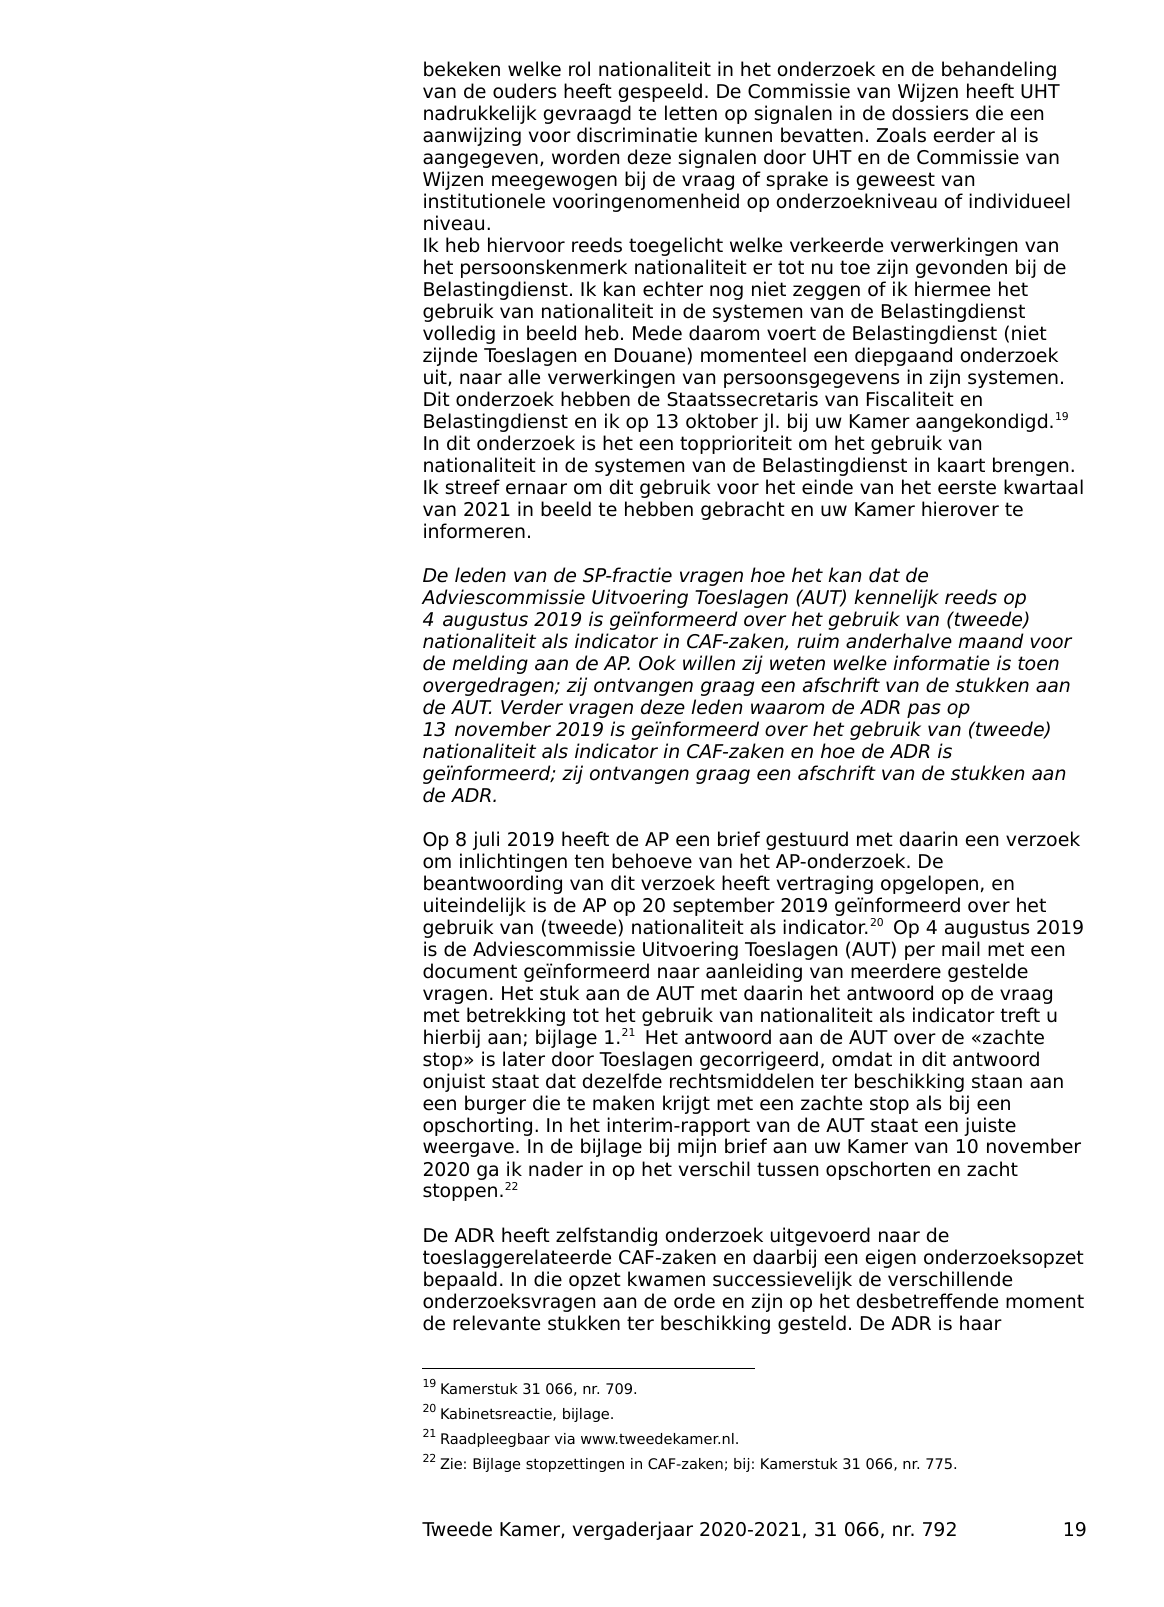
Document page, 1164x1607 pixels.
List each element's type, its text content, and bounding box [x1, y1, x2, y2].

text Kamerstuk 31 066, nr. 709. [422, 1377, 1087, 1399]
text Op 8 juli 2019 heeft de AP een brief gestuurd met daarin een verzoek om inlichtingen ten behoeve van het AP-onderzoek. De beantwoording van dit verzoek heeft vertraging opgelopen, en uiteindelijk is de AP op 20 september 2019 geïnformeerd over het gebruik van (tweede) nationaliteit als indicator. Op 4 augustus 2019 is de Adviescommissie Uitvoering Toeslagen (AUT) per mail met een document geïnformeerd naar aanleiding van meerdere gestelde vragen. Het stuk aan de AUT met daarin het antwoord op de vraag met betrekking tot het gebruik van nationaliteit als indicator treft u hierbij aan; bijlage 1. Het antwoord aan de AUT over de «zachte stop» is later door Toeslagen gecorrigeerd, omdat in dit antwoord onjuist staat dat dezelfde rechtsmiddelen ter beschikking staan aan een burger die te maken krijgt met een zachte stop als bij een opschorting. In het interim-rapport van de AUT staat een juiste weergave. In de bijlage bij mijn brief aan uw Kamer van 10 november 2020 ga ik nader in op het verschil tussen opschorten en zacht stoppen. [422, 829, 1087, 1202]
text Zie: Bijlage stopzettingen in CAF-zaken; bij: Kamerstuk 31 066, nr. 775. [422, 1452, 1087, 1474]
text Kabinetsreactie, bijlage. [422, 1402, 1087, 1424]
text Raadpleegbaar via www.tweedekamer.nl. [422, 1427, 1087, 1449]
text Ik heb hiervoor reeds toegelicht welke verkeerde verwerkingen van het persoonskenmerk nationaliteit er tot nu toe zijn gevonden bij de Belastingdienst. Ik kan echter nog niet zeggen of ik hiermee het gebruik van nationaliteit in de systemen van de Belastingdienst volledig in beeld heb. Mede daarom voert de Belastingdienst (niet zijnde Toeslagen en Douane) momenteel een diepgaand onderzoek uit, naar alle verwerkingen van persoonsgegevens in zijn systemen. Dit onderzoek hebben de Staatssecretaris van Fiscaliteit en Belastingdienst en ik op 13 oktober jl. bij uw Kamer aangekondigd. In dit onderzoek is het een topprioriteit om het gebruik van nationaliteit in de systemen van de Belastingdienst in kaart brengen. Ik streef ernaar om dit gebruik voor het einde van het eerste kwartaal van 2021 in beeld te hebben gebracht en uw Kamer hierover te informeren. [422, 235, 1087, 543]
text bekeken welke rol nationaliteit in het onderzoek en de behandeling van de ouders heeft gespeeld. De Commissie van Wijzen heeft UHT nadrukkelijk gevraagd te letten op signalen in de dossiers die een aanwijzing voor discriminatie kunnen bevatten. Zoals eerder al is aangegeven, worden deze signalen door UHT en de Commissie van Wijzen meegewogen bij de vraag of sprake is geweest van institutionele vooringenomenheid op onderzoekniveau of individueel niveau. [422, 59, 1087, 235]
text De leden van de SP-fractie vragen hoe het kan dat de Adviescommissie Uitvoering Toeslagen (AUT) kennelijk reeds op 4 augustus 2019 is geïnformeerd over het gebruik van (tweede) nationaliteit als indicator in CAF-zaken, ruim anderhalve maand voor de melding aan de AP. Ook willen zij weten welke informatie is toen overgedragen; zij ontvangen graag een afschrift van de stukken aan de AUT. Verder vragen deze leden waarom de ADR pas op 13 november 2019 is geïnformeerd over het gebruik van (tweede) nationaliteit als indicator in CAF-zaken en hoe de ADR is geïnformeerd; zij ontvangen graag een afschrift van de stukken aan de ADR. [422, 565, 1087, 807]
text De ADR heeft zelfstandig onderzoek uitgevoerd naar de toeslaggerelateerde CAF-zaken en daarbij een eigen onderzoeksopzet bepaald. In die opzet kwamen successievelijk de verschillende onderzoeksvragen aan de orde en zijn op het desbetreffende moment de relevante stukken ter beschikking gesteld. De ADR is haar [422, 1224, 1087, 1334]
